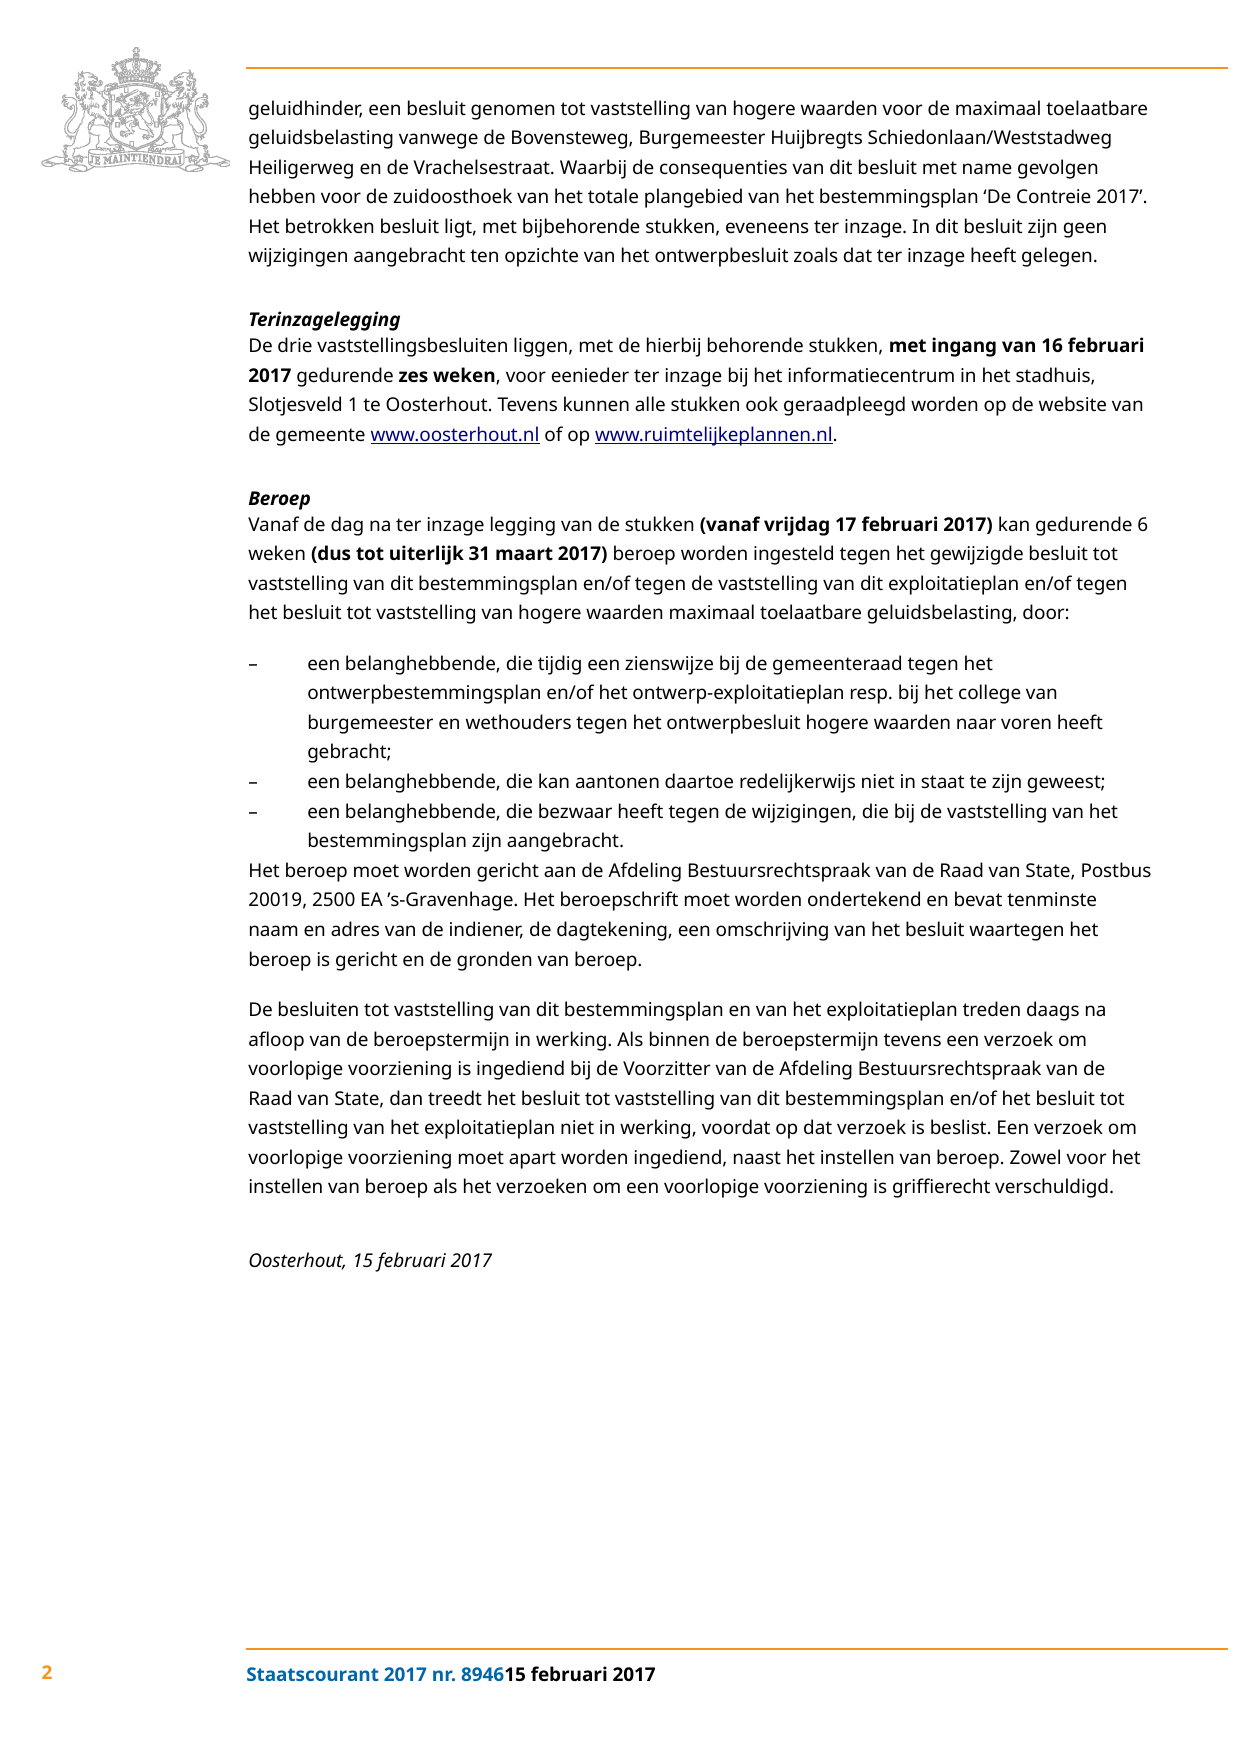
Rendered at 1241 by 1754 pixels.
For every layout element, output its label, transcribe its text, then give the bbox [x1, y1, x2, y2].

text Oosterhout, 15 februari 2017 [248, 1247, 1152, 1273]
text Beroep [248, 485, 1152, 511]
text geluidhinder, een besluit genomen tot vaststelling van hogere waarden voor de maximaal toelaatbare geluidsbelasting vanwege de Bovensteweg, Burgemeester Huijbregts Schiedonlaan/Weststadweg Heiligerweg en de Vrachelsestraat. Waarbij de consequenties van dit besluit met name gevolgen hebben voor de zuidoosthoek van het totale plangebied van het bestemmingsplan ‘De Contreie 2017’. Het betrokken besluit ligt, met bijbehorende stukken, eveneens ter inzage. In dit besluit zijn geen wijzigingen aangebracht ten opzichte van het ontwerpbesluit zoals dat ter inzage heeft gelegen. [248, 95, 1152, 268]
text Het beroep moet worden gericht aan de Afdeling Bestuursrechtspraak van de Raad van State, Postbus 20019, 2500 EA ’s-Gravenhage. Het beroepschrift moet worden ondertekend en bevat tenminste naam en adres van de indiener, de dagtekening, een omschrijving van het besluit waartegen het beroep is gericht en de gronden van beroep. [248, 857, 1152, 972]
list een belanghebbende, die tijdig een zienswijze bij de gemeenteraad tegen het ontwerpbestemmingsplan en/of het ontwerp-exploitatieplan resp. bij het college van burgemeester en wethouders tegen het ontwerpbesluit hogere waarden naar voren heeft gebracht; [248, 650, 1152, 764]
list een belanghebbende, die bezwaar heeft tegen de wijzigingen, die bij de vaststelling van het bestemmingsplan zijn aangebracht. [248, 798, 1152, 853]
list een belanghebbende, die kan aantonen daartoe redelijkerwijs niet in staat te zijn geweest; [248, 768, 1152, 794]
picture [41, 47, 231, 172]
text De drie vaststellingsbesluiten liggen, met de hierbij behorende stukken, met ingang van 16 februari 2017 gedurende zes weken, voor eenieder ter inzage bij het informatiecentrum in het stadhuis, Slotjesveld 1 te Oosterhout. Tevens kunnen alle stukken ook geraadpleegd worden op de website van de gemeente www.oosterhout.nl of op www.ruimtelijkeplannen.nl. [248, 332, 1152, 447]
text De besluiten tot vaststelling van dit bestemmingsplan en van het exploitatieplan treden daags na afloop van de beroepstermijn in werking. Als binnen de beroepstermijn tevens een verzoek om voorlopige voorziening is ingediend bij de Voorzitter van de Afdeling Bestuursrechtspraak van de Raad van State, dan treedt het besluit tot vaststelling van dit bestemmingsplan en/of het besluit tot vaststelling van het exploitatieplan niet in werking, voordat op dat verzoek is beslist. Een verzoek om voorlopige voorziening moet apart worden ingediend, naast het instellen van beroep. Zowel voor het instellen van beroep als het verzoeken om een voorlopige voorziening is griffierecht verschuldigd. [248, 996, 1152, 1199]
text Vanaf de dag na ter inzage legging van de stukken (vanaf vrijdag 17 februari 2017) kan gedurende 6 weken (dus tot uiterlijk 31 maart 2017) beroep worden ingesteld tegen het gewijzigde besluit tot vaststelling van dit bestemmingsplan en/of tegen de vaststelling van dit exploitatieplan en/of tegen het besluit tot vaststelling van hogere waarden maximaal toelaatbare geluidsbelasting, door: [248, 511, 1152, 625]
text Terinzagelegging [248, 307, 1152, 332]
